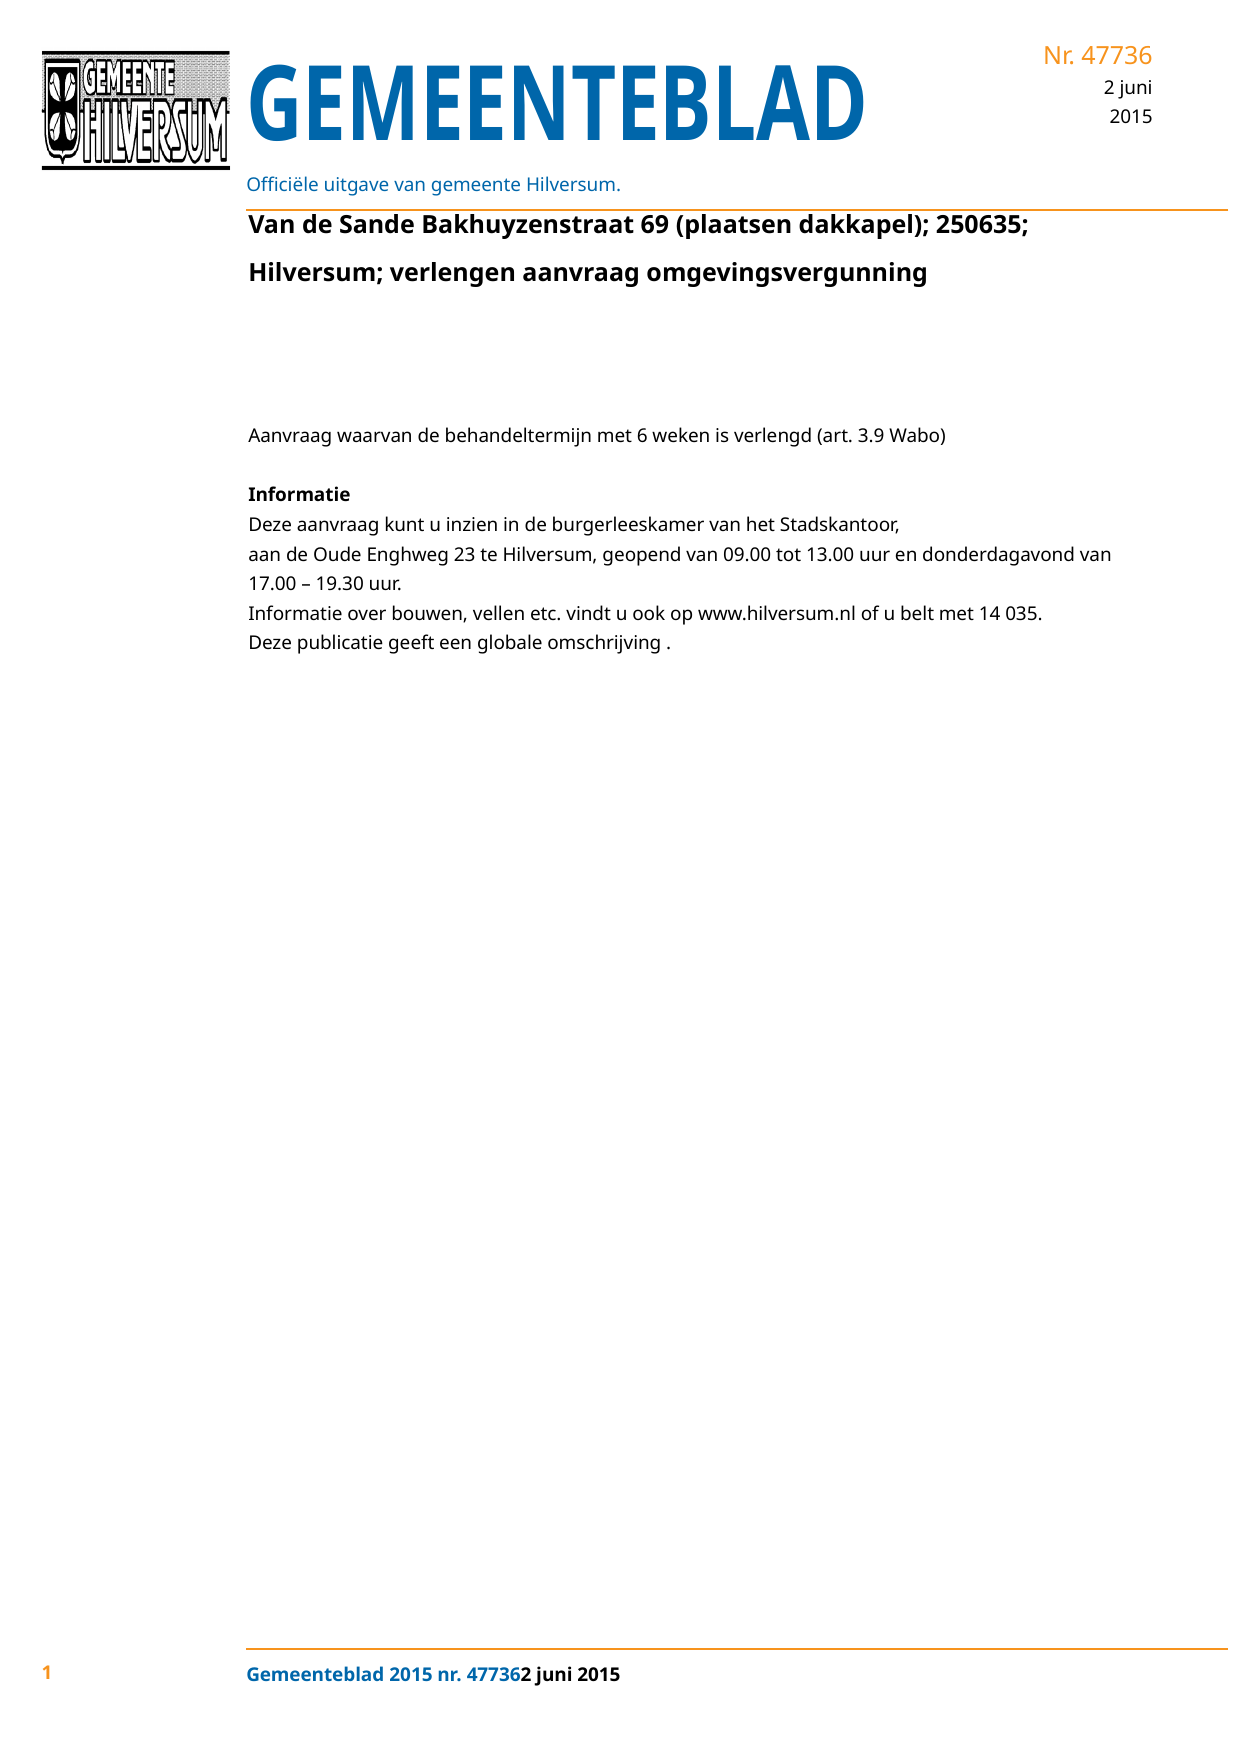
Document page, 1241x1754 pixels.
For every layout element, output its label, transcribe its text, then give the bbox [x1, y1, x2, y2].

text Van de Sande Bakhuyzenstraat 69 (plaatsen dakkapel); 250635; Hilversum; verlengen aanvraag omgevingsvergunning [248, 211, 1152, 288]
picture [41, 47, 231, 172]
text Informatie [248, 482, 1152, 507]
text Deze publicatie geeft een globale omschrijving . [248, 629, 1152, 655]
text aan de Oude Enghweg 23 te Hilversum, geopend van 09.00 tot 13.00 uur en donderdagavond van 17.00 – 19.30 uur. [248, 541, 1152, 596]
text Informatie over bouwen, vellen etc. vindt u ook op www.hilversum.nl of u belt met 14 035. [248, 600, 1152, 626]
text Aanvraag waarvan de behandeltermijn met 6 weken is verlengd (art. 3.9 Wabo) [248, 422, 1152, 448]
text Deze aanvraag kunt u inzien in de burgerleeskamer van het Stadskantoor, [248, 511, 1152, 537]
